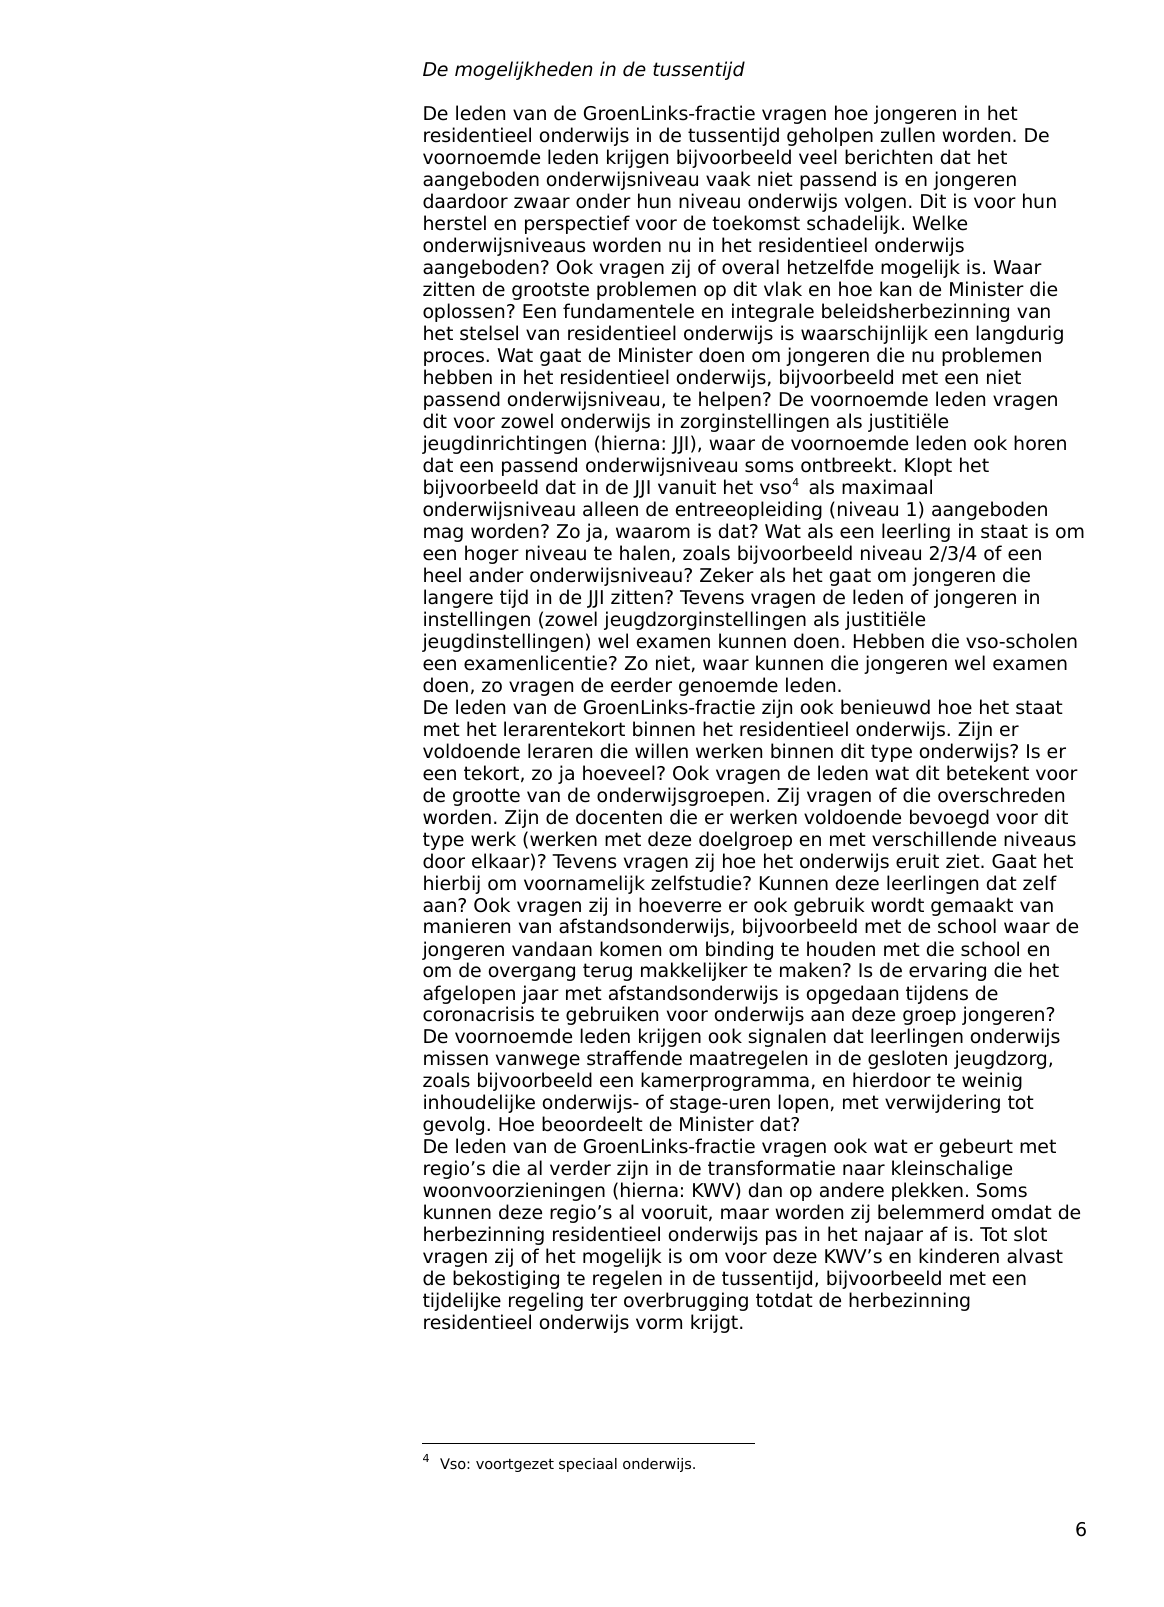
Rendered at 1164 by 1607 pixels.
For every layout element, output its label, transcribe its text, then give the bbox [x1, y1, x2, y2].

subtitle De mogelijkheden in de tussentijd [422, 59, 1087, 81]
text De leden van de GroenLinks-fractie vragen hoe jongeren in het residentieel onderwijs in de tussentijd geholpen zullen worden. De voornoemde leden krijgen bijvoorbeeld veel berichten dat het aangeboden onderwijsniveau vaak niet passend is en jongeren daardoor zwaar onder hun niveau onderwijs volgen. Dit is voor hun herstel en perspectief voor de toekomst schadelijk. Welke onderwijsniveaus worden nu in het residentieel onderwijs aangeboden? Ook vragen zij of overal hetzelfde mogelijk is. Waar zitten de grootste problemen op dit vlak en hoe kan de Minister die oplossen? Een fundamentele en integrale beleidsherbezinning van het stelsel van residentieel onderwijs is waarschijnlijk een langdurig proces. Wat gaat de Minister doen om jongeren die nu problemen hebben in het residentieel onderwijs, bijvoorbeeld met een niet passend onderwijsniveau, te helpen? De voornoemde leden vragen dit voor zowel onderwijs in zorginstellingen als justitiële jeugdinrichtingen (hierna: JJI), waar de voornoemde leden ook horen dat een passend onderwijsniveau soms ontbreekt. Klopt het bijvoorbeeld dat in de JJI vanuit het vso als maximaal onderwijsniveau alleen de entreeopleiding (niveau 1) aangeboden mag worden? Zo ja, waarom is dat? Wat als een leerling in staat is om een hoger niveau te halen, zoals bijvoorbeeld niveau 2/3/4 of een heel ander onderwijsniveau? Zeker als het gaat om jongeren die langere tijd in de JJI zitten? Tevens vragen de leden of jongeren in instellingen (zowel jeugdzorginstellingen als justitiële jeugdinstellingen) wel examen kunnen doen. Hebben die vso-scholen een examenlicentie? Zo niet, waar kunnen die jongeren wel examen doen, zo vragen de eerder genoemde leden. [422, 103, 1087, 697]
text De leden van de GroenLinks-fractie zijn ook benieuwd hoe het staat met het lerarentekort binnen het residentieel onderwijs. Zijn er voldoende leraren die willen werken binnen dit type onderwijs? Is er een tekort, zo ja hoeveel? Ook vragen de leden wat dit betekent voor de grootte van de onderwijsgroepen. Zij vragen of die overschreden worden. Zijn de docenten die er werken voldoende bevoegd voor dit type werk (werken met deze doelgroep en met verschillende niveaus door elkaar)? Tevens vragen zij hoe het onderwijs eruit ziet. Gaat het hierbij om voornamelijk zelfstudie? Kunnen deze leerlingen dat zelf aan? Ook vragen zij in hoeverre er ook gebruik wordt gemaakt van manieren van afstandsonderwijs, bijvoorbeeld met de school waar de jongeren vandaan komen om binding te houden met die school en om de overgang terug makkelijker te maken? Is de ervaring die het afgelopen jaar met afstandsonderwijs is opgedaan tijdens de coronacrisis te gebruiken voor onderwijs aan deze groep jongeren? De voornoemde leden krijgen ook signalen dat leerlingen onderwijs missen vanwege straffende maatregelen in de gesloten jeugdzorg, zoals bijvoorbeeld een kamerprogramma, en hierdoor te weinig inhoudelijke onderwijs- of stage-uren lopen, met verwijdering tot gevolg. Hoe beoordeelt de Minister dat? [422, 697, 1087, 1136]
text De leden van de GroenLinks-fractie vragen ook wat er gebeurt met regio’s die al verder zijn in de transformatie naar kleinschalige woonvoorzieningen (hierna: KWV) dan op andere plekken. Soms kunnen deze regio’s al vooruit, maar worden zij belemmerd omdat de herbezinning residentieel onderwijs pas in het najaar af is. Tot slot vragen zij of het mogelijk is om voor deze KWV’s en kinderen alvast de bekostiging te regelen in de tussentijd, bijvoorbeeld met een tijdelijke regeling ter overbrugging totdat de herbezinning residentieel onderwijs vorm krijgt. [422, 1136, 1087, 1334]
text Vso: voortgezet speciaal onderwijs. [422, 1452, 1087, 1474]
